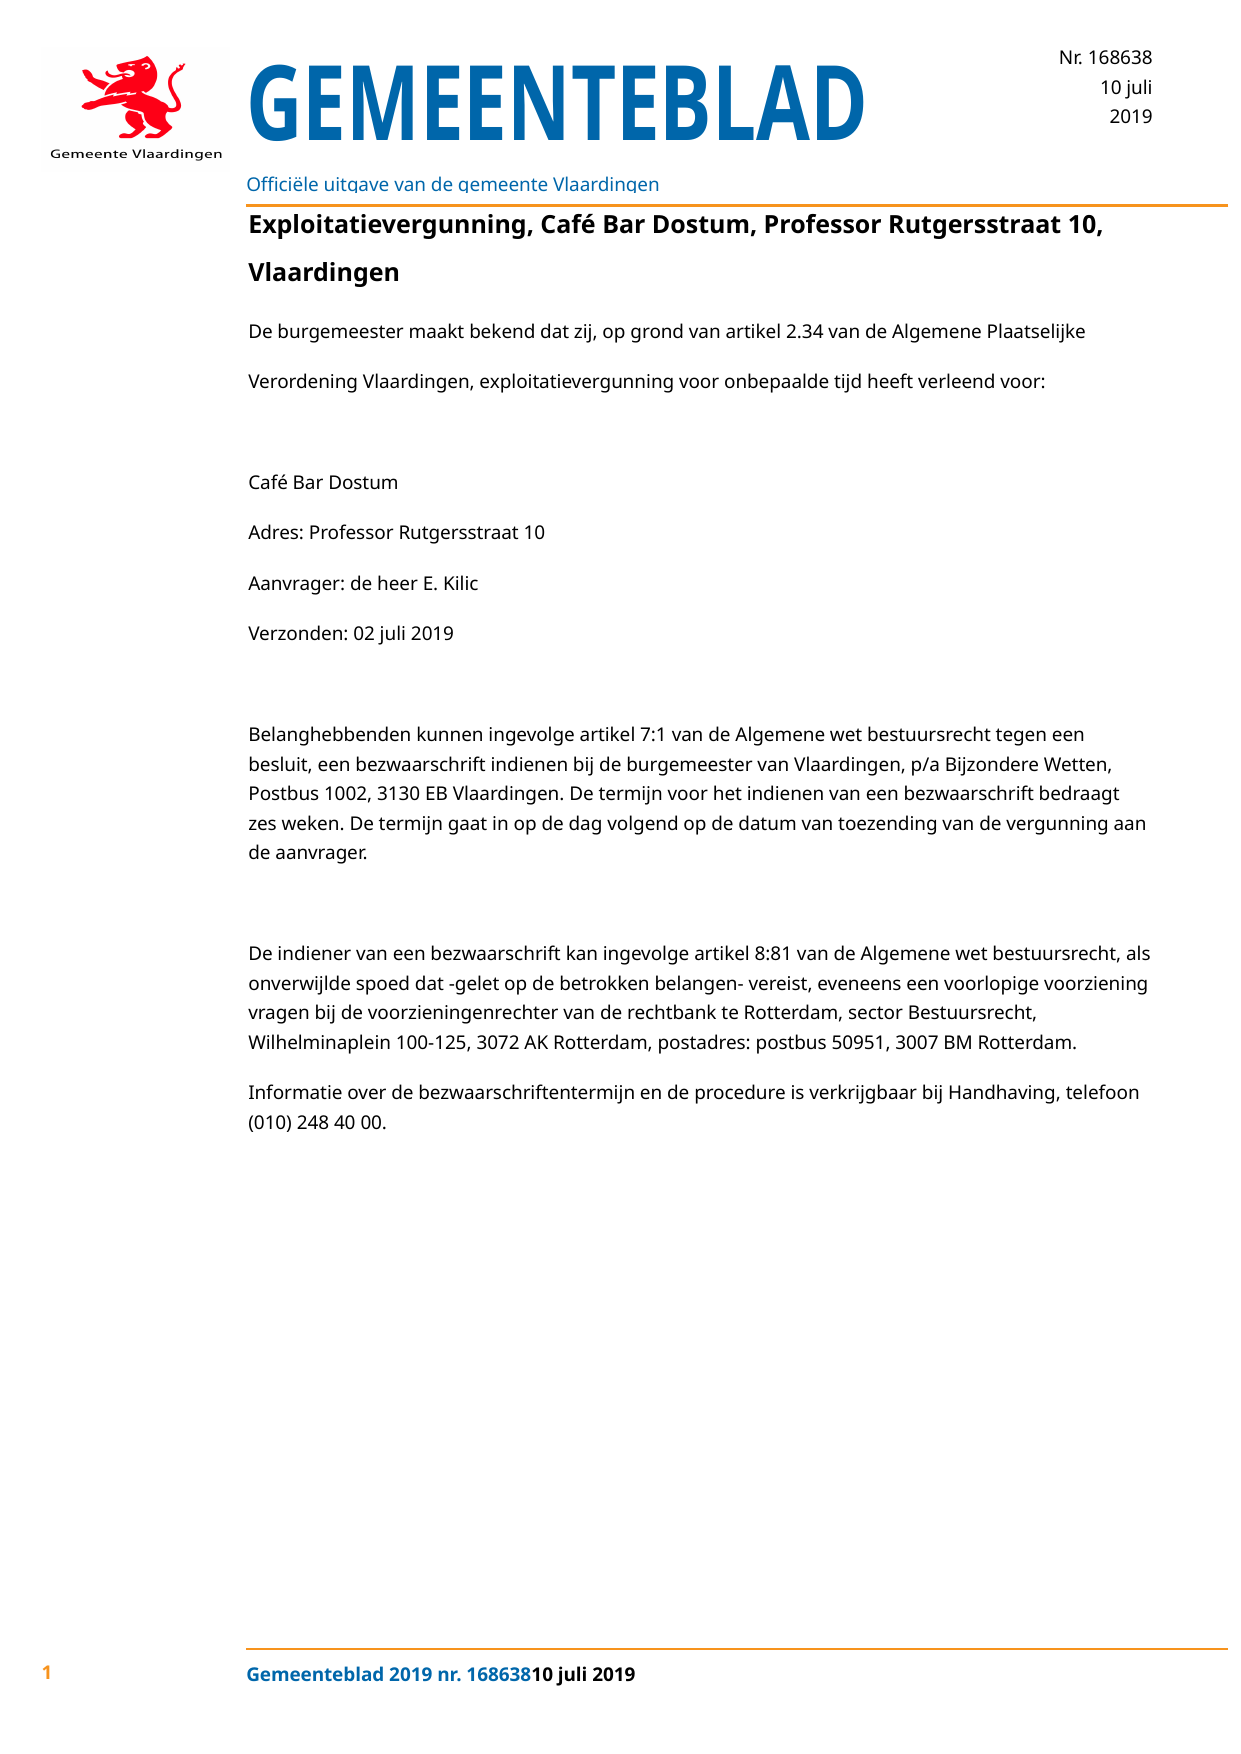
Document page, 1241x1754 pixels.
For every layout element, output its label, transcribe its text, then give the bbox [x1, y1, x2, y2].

text De indiener van een bezwaarschrift kan ingevolge artikel 8:81 van de Algemene wet bestuursrecht, als onverwijlde spoed dat -gelet op de betrokken belangen- vereist, eveneens een voorlopige voorziening vragen bij de voorzieningenrechter van de rechtbank te Rotterdam, sector Bestuursrecht, Wilhelminaplein 100-125, 3072 AK Rotterdam, postadres: postbus 50951, 3007 BM Rotterdam. [248, 940, 1152, 1055]
picture [41, 47, 231, 172]
text Informatie over de bezwaarschriftentermijn en de procedure is verkrijgbaar bij Handhaving, telefoon (010) 248 40 00. [248, 1079, 1152, 1135]
text Verordening Vlaardingen, exploitatievergunning voor onbepaalde tijd heeft verleend voor: [248, 368, 1152, 394]
text Belanghebbenden kunnen ingevolge artikel 7:1 van de Algemene wet bestuursrecht tegen een besluit, een bezwaarschrift indienen bij de burgemeester van Vlaardingen, p/a Bijzondere Wetten, Postbus 1002, 3130 EB Vlaardingen. De termijn voor het indienen van een bezwaarschrift bedraagt zes weken. De termijn gaat in op de dag volgend op de datum van toezending van de vergunning aan de aanvrager. [248, 721, 1152, 865]
text Adres: Professor Rutgersstraat 10 [248, 519, 1152, 545]
text De burgemeester maakt bekend dat zij, op grond van artikel 2.34 van de Algemene Plaatselijke [248, 318, 1152, 344]
text Exploitatievergunning, Café Bar Dostum, Professor Rutgersstraat 10, Vlaardingen [248, 207, 1152, 288]
text Verzonden: 02 juli 2019 [248, 620, 1152, 646]
text Café Bar Dostum [248, 469, 1152, 495]
text Aanvrager: de heer E. Kilic [248, 570, 1152, 596]
